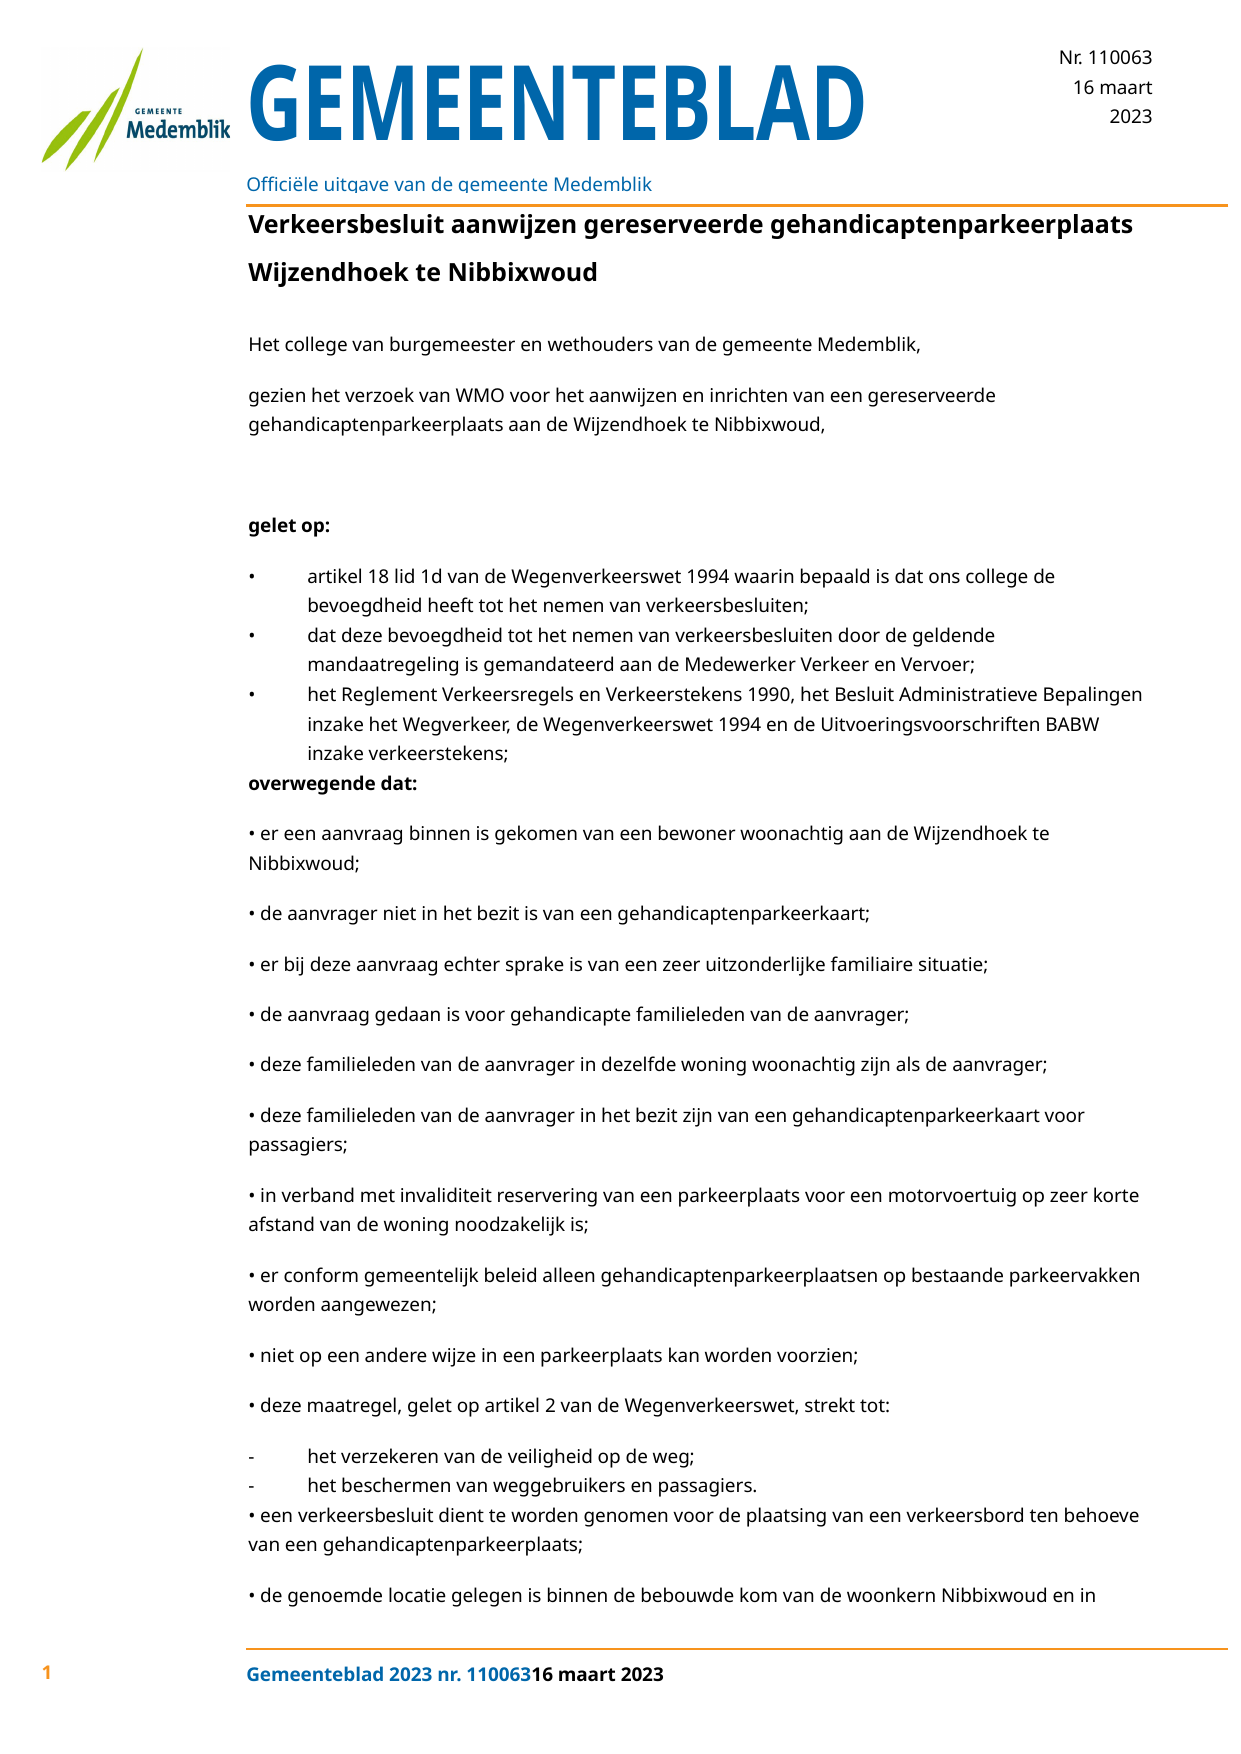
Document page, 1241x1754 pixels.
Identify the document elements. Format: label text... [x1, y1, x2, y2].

text • een verkeersbesluit dient te worden genomen voor de plaatsing van een verkeersbord ten behoeve van een gehandicaptenparkeerplaats; [248, 1502, 1152, 1557]
text gelet op: [248, 512, 1152, 538]
text • de genoemde locatie gelegen is binnen de bebouwde kom van de woonkern Nibbixwoud en in [248, 1582, 1152, 1608]
text overwegende dat: [248, 770, 1152, 796]
text • de aanvraag gedaan is voor gehandicapte familieleden van de aanvrager; [248, 1001, 1152, 1027]
list het beschermen van weggebruikers en passagiers. [248, 1472, 1152, 1498]
list het verzekeren van de veiligheid op de weg; [248, 1443, 1152, 1468]
text Verkeersbesluit aanwijzen gereserveerde gehandicaptenparkeerplaats Wijzendhoek te Nibbixwoud [248, 207, 1152, 288]
text gezien het verzoek van WMO voor het aanwijzen en inrichten van een gereserveerde gehandicaptenparkeerplaats aan de Wijzendhoek te Nibbixwoud, [248, 382, 1152, 437]
text Het college van burgemeester en wethouders van de gemeente Medemblik, [248, 332, 1152, 357]
picture [41, 47, 231, 172]
list het Reglement Verkeersregels en Verkeerstekens 1990, het Besluit Administratieve Bepalingen inzake het Wegverkeer, de Wegenverkeerswet 1994 en de Uitvoeringsvoorschriften BABW inzake verkeerstekens; [248, 681, 1152, 766]
text • in verband met invaliditeit reservering van een parkeerplaats voor een motorvoertuig op zeer korte afstand van de woning noodzakelijk is; [248, 1182, 1152, 1237]
text • er een aanvraag binnen is gekomen van een bewoner woonachtig aan de Wijzendhoek te Nibbixwoud; [248, 820, 1152, 876]
text • de aanvrager niet in het bezit is van een gehandicaptenparkeerkaart; [248, 900, 1152, 926]
text • er conform gemeentelijk beleid alleen gehandicaptenparkeerplaatsen op bestaande parkeervakken worden aangewezen; [248, 1262, 1152, 1317]
text • deze maatregel, gelet op artikel 2 van de Wegenverkeerswet, strekt tot: [248, 1392, 1152, 1418]
list dat deze bevoegdheid tot het nemen van verkeersbesluiten door de geldende mandaatregeling is gemandateerd aan de Medewerker Verkeer en Vervoer; [248, 622, 1152, 677]
text • er bij deze aanvraag echter sprake is van een zeer uitzonderlijke familiaire situatie; [248, 951, 1152, 976]
text • deze familieleden van de aanvrager in dezelfde woning woonachtig zijn als de aanvrager; [248, 1052, 1152, 1077]
text • niet op een andere wijze in een parkeerplaats kan worden voorzien; [248, 1342, 1152, 1368]
list artikel 18 lid 1d van de Wegenverkeerswet 1994 waarin bepaald is dat ons college de bevoegdheid heeft tot het nemen van verkeersbesluiten; [248, 563, 1152, 618]
text • deze familieleden van de aanvrager in het bezit zijn van een gehandicaptenparkeerkaart voor passagiers; [248, 1102, 1152, 1157]
